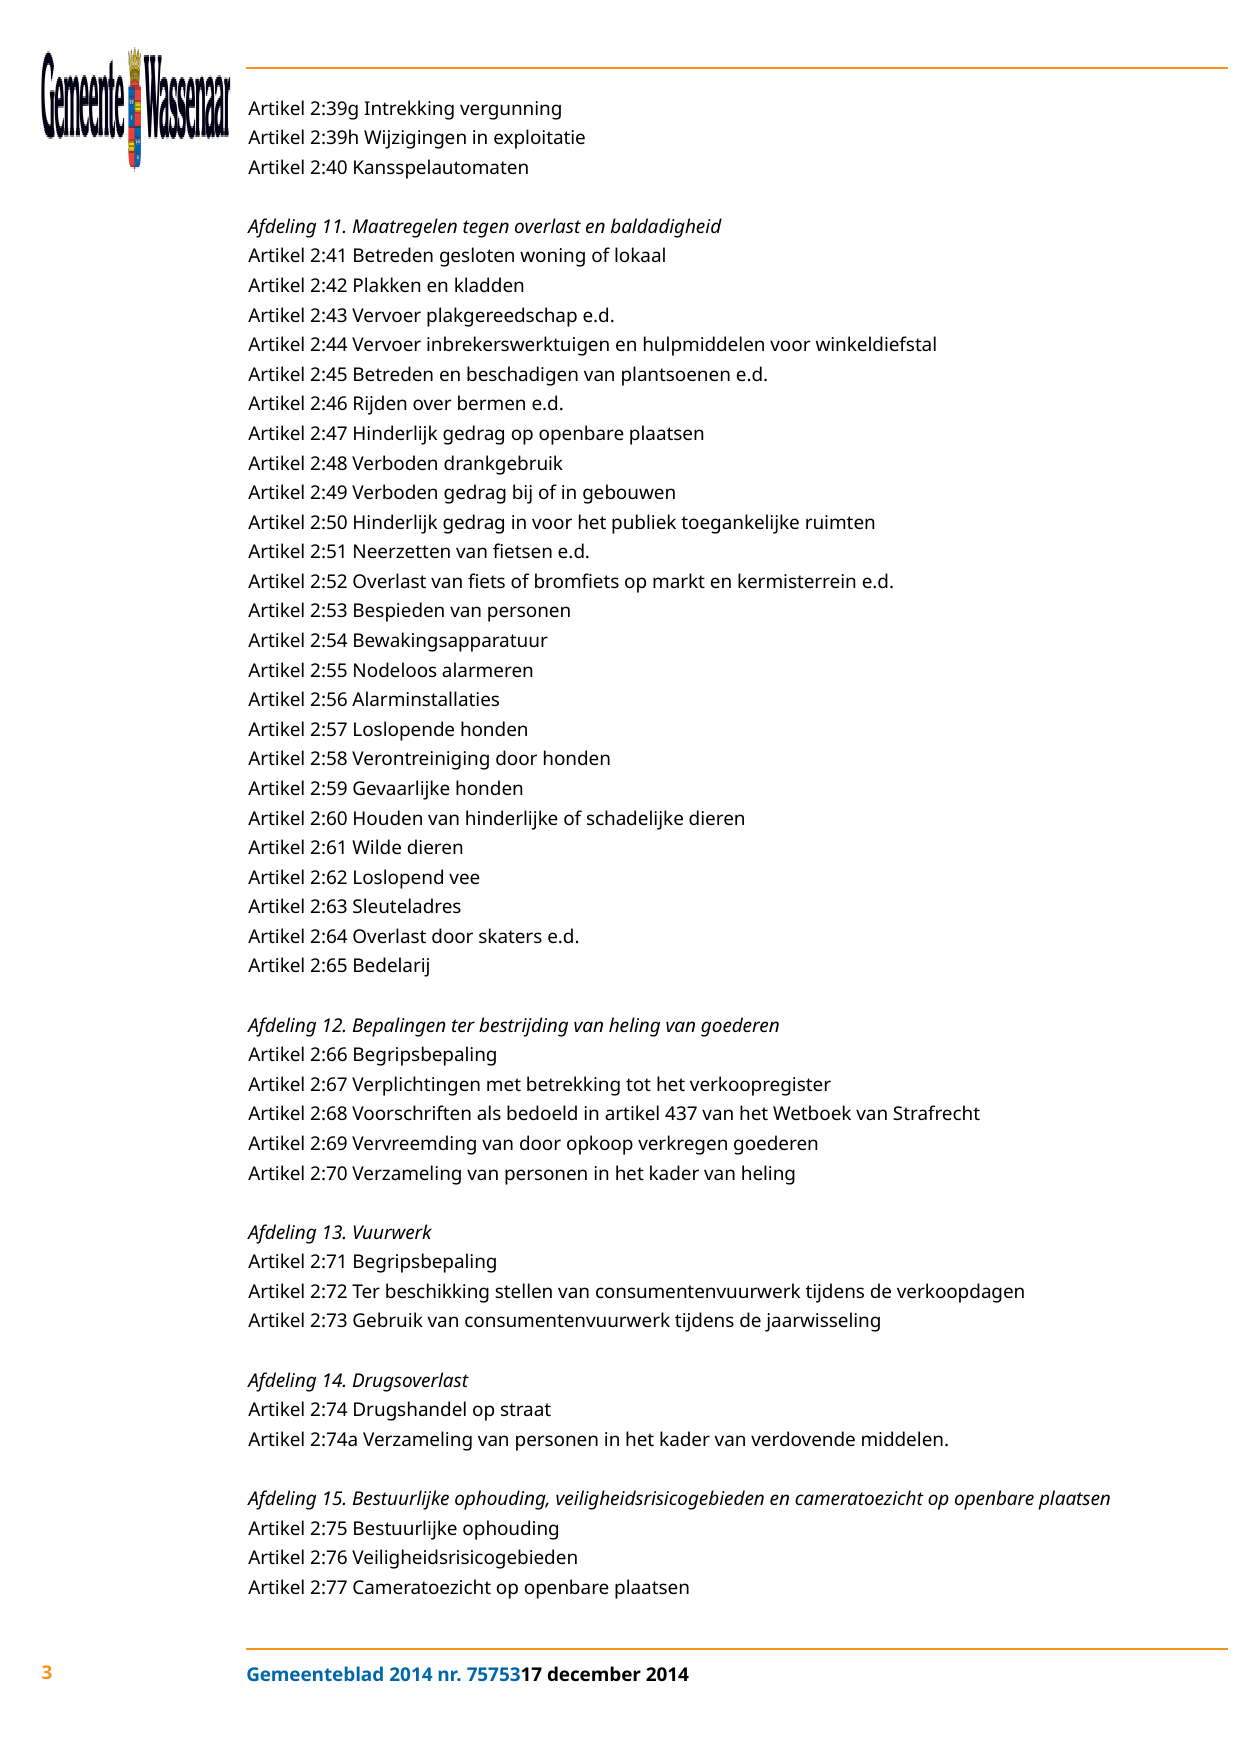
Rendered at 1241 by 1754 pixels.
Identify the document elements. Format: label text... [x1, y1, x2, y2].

text Afdeling 13. Vuurwerk [248, 1219, 1152, 1245]
text Artikel 2:64 Overlast door skaters e.d. [248, 923, 1152, 949]
text Artikel 2:71 Begripsbepaling [248, 1248, 1152, 1274]
text Artikel 2:52 Overlast van fiets of bromfiets op markt en kermisterrein e.d. [248, 568, 1152, 594]
text Artikel 2:43 Vervoer plakgereedschap e.d. [248, 302, 1152, 328]
text Artikel 2:61 Wilde dieren [248, 834, 1152, 860]
text Artikel 2:68 Voorschriften als bedoeld in artikel 437 van het Wetboek van Strafrecht [248, 1101, 1152, 1126]
text Artikel 2:39h Wijzigingen in exploitatie [248, 124, 1152, 150]
text Artikel 2:47 Hinderlijk gedrag op openbare plaatsen [248, 420, 1152, 446]
text Artikel 2:57 Loslopende honden [248, 716, 1152, 742]
text Artikel 2:41 Betreden gesloten woning of lokaal [248, 243, 1152, 268]
text Artikel 2:42 Plakken en kladden [248, 272, 1152, 298]
text Artikel 2:56 Alarminstallaties [248, 686, 1152, 712]
text Afdeling 11. Maatregelen tegen overlast en baldadigheid [248, 213, 1152, 239]
text Artikel 2:74a Verzameling van personen in het kader van verdovende middelen. [248, 1426, 1152, 1452]
text Artikel 2:66 Begripsbepaling [248, 1041, 1152, 1067]
text Artikel 2:54 Bewakingsapparatuur [248, 627, 1152, 653]
text Artikel 2:40 Kansspelautomaten [248, 154, 1152, 180]
text Artikel 2:72 Ter beschikking stellen van consumentenvuurwerk tijdens de verkoopdagen [248, 1278, 1152, 1304]
text Artikel 2:46 Rijden over bermen e.d. [248, 391, 1152, 416]
text Afdeling 12. Bepalingen ter bestrijding van heling van goederen [248, 1012, 1152, 1038]
text Artikel 2:73 Gebruik van consumentenvuurwerk tijdens de jaarwisseling [248, 1308, 1152, 1333]
text Artikel 2:45 Betreden en beschadigen van plantsoenen e.d. [248, 361, 1152, 387]
text Artikel 2:75 Bestuurlijke ophouding [248, 1515, 1152, 1541]
text Artikel 2:60 Houden van hinderlijke of schadelijke dieren [248, 805, 1152, 831]
text Artikel 2:63 Sleuteladres [248, 893, 1152, 919]
text Artikel 2:62 Loslopend vee [248, 864, 1152, 890]
text Artikel 2:69 Vervreemding van door opkoop verkregen goederen [248, 1130, 1152, 1156]
picture [41, 47, 231, 172]
text Artikel 2:49 Verboden gedrag bij of in gebouwen [248, 479, 1152, 505]
text Artikel 2:50 Hinderlijk gedrag in voor het publiek toegankelijke ruimten [248, 509, 1152, 535]
text Artikel 2:48 Verboden drankgebruik [248, 450, 1152, 476]
text Artikel 2:51 Neerzetten van fietsen e.d. [248, 538, 1152, 564]
text Afdeling 14. Drugsoverlast [248, 1367, 1152, 1393]
text Artikel 2:58 Verontreiniging door honden [248, 746, 1152, 771]
text Artikel 2:53 Bespieden van personen [248, 598, 1152, 623]
text Artikel 2:44 Vervoer inbrekerswerktuigen en hulpmiddelen voor winkeldiefstal [248, 331, 1152, 357]
text Artikel 2:74 Drugshandel op straat [248, 1396, 1152, 1422]
text Artikel 2:65 Bedelarij [248, 953, 1152, 978]
text Artikel 2:70 Verzameling van personen in het kader van heling [248, 1160, 1152, 1186]
text Afdeling 15. Bestuurlijke ophouding, veiligheidsrisicogebieden en cameratoezicht op openbare plaatsen [248, 1485, 1152, 1511]
text Artikel 2:76 Veiligheidsrisicogebieden [248, 1544, 1152, 1570]
text Artikel 2:67 Verplichtingen met betrekking tot het verkoopregister [248, 1071, 1152, 1097]
text Artikel 2:77 Cameratoezicht op openbare plaatsen [248, 1574, 1152, 1600]
text Artikel 2:55 Nodeloos alarmeren [248, 657, 1152, 683]
text Artikel 2:39g Intrekking vergunning [248, 95, 1152, 121]
text Artikel 2:59 Gevaarlijke honden [248, 775, 1152, 801]
